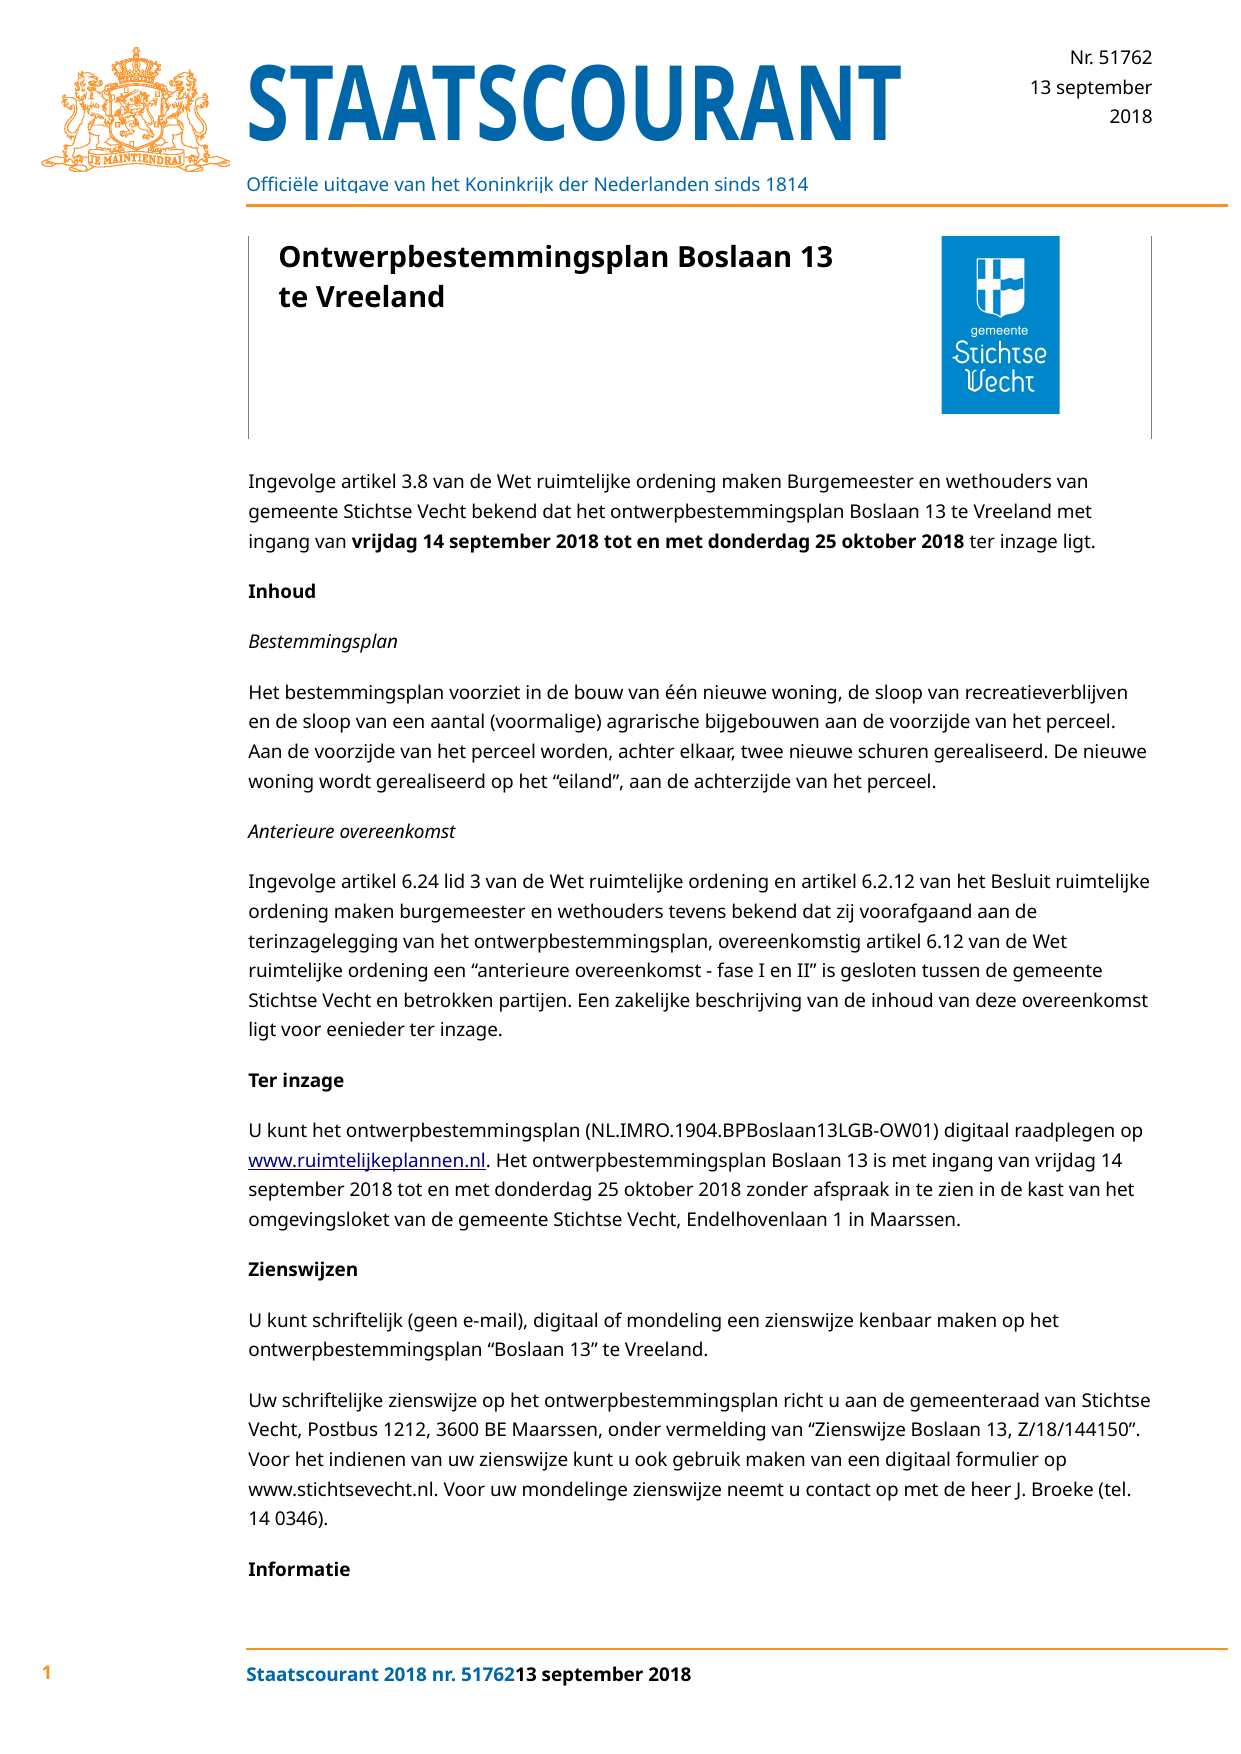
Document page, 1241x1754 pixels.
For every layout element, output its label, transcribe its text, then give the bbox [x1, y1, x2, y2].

text U kunt het ontwerpbestemmingsplan (NL.IMRO.1904.BPBoslaan13LGB-OW01) digitaal raadplegen op www.ruimtelijkeplannen.nl. Het ontwerpbestemmingsplan Boslaan 13 is met ingang van vrijdag 14 september 2018 tot en met donderdag 25 oktober 2018 zonder afspraak in te zien in de kast van het omgevingsloket van de gemeente Stichtse Vecht, Endelhovenlaan 1 in Maarssen. [248, 1117, 1152, 1232]
table_header [850, 414, 1151, 439]
text Het bestemmingsplan voorziet in de bouw van één nieuwe woning, de sloop van recreatieverblijven en de sloop van een aantal (voormalige) agrarische bijgebouwen aan de voorzijde van het perceel. Aan de voorzijde van het perceel worden, achter elkaar, twee nieuwe schuren gerealiseerd. De nieuwe woning wordt gerealiseerd op het “eiland”, aan de achterzijde van het perceel. [248, 679, 1152, 793]
picture [1001, 259, 1024, 279]
picture [1013, 348, 1019, 359]
picture [1000, 289, 1024, 317]
text Informatie [248, 1556, 1152, 1581]
text Ter inzage [248, 1067, 1152, 1093]
text Uw schriftelijke zienswijze op het ontwerpbestemmingsplan richt u aan de gemeenteraad van Stichtse Vecht, Postbus 1212, 3600 BE Maarssen, onder vermelding van ‘‘Zienswijze Boslaan 13, Z/18/144150”. Voor het indienen van uw zienswijze kunt u ook gebruik maken van een digitaal formulier op www.stichtsevecht.nl. Voor uw mondelinge zienswijze neemt u contact op met de heer J. Broeke (tel. 14 0346). [248, 1387, 1152, 1531]
table_header [1060, 236, 1151, 413]
picture [971, 348, 977, 359]
text Ingevolge artikel 3.8 van de Wet ruimtelijke ordening maken Burgemeester en wethouders van gemeente Stichtse Vecht bekend dat het ontwerpbestemmingsplan Boslaan 13 te Vreeland met ingang van vrijdag 14 september 2018 tot en met donderdag 25 oktober 2018 ter inzage ligt. [248, 469, 1152, 553]
text Bestemmingsplan [248, 629, 1152, 654]
picture [1027, 377, 1032, 389]
text Inhoud [248, 578, 1152, 604]
text U kunt schriftelijk (geen e-mail), digitaal of mondeling een zienswijze kenbaar maken op het ontwerpbestemmingsplan “Boslaan 13” te Vreeland. [248, 1307, 1152, 1362]
table_header Ontwerpbestemmingsplan Boslaan 13 te Vreeland [249, 236, 850, 439]
table_header [850, 236, 941, 413]
text Zienswijzen [248, 1257, 1152, 1282]
picture [41, 47, 231, 172]
text Ingevolge artikel 6.24 lid 3 van de Wet ruimtelijke ordening en artikel 6.2.12 van het Besluit ruimtelijke ordening maken burgemeester en wethouders tevens bekend dat zij voorafgaand aan de terinzagelegging van het ontwerpbestemmingsplan, overeenkomstig artikel 6.12 van de Wet ruimtelijke ordening een “anterieure overeenkomst - fase I en II” is gesloten tussen de gemeente Stichtse Vecht en betrokken partijen. Een zakelijke beschrijving van de inhoud van deze overeenkomst ligt voor eenieder ter inzage. [248, 869, 1152, 1042]
picture [1013, 370, 1020, 391]
text Anterieure overeenkomst [248, 818, 1152, 844]
picture [977, 259, 1000, 313]
